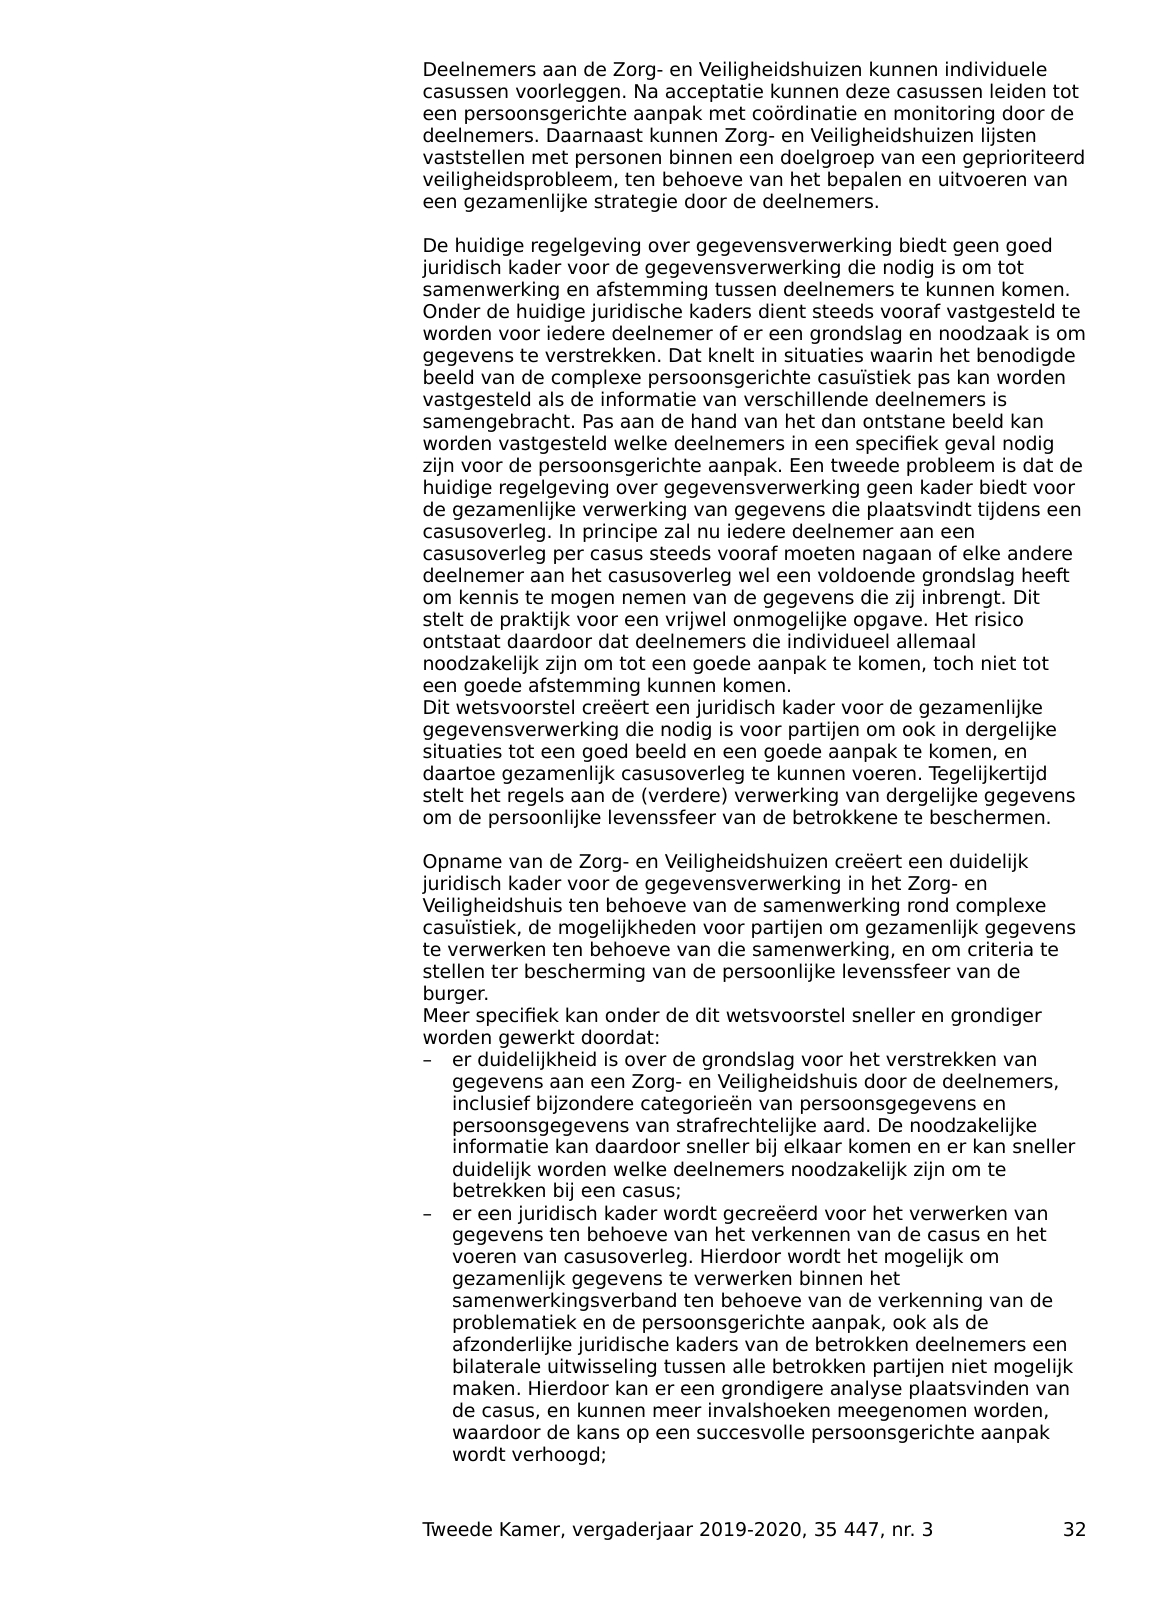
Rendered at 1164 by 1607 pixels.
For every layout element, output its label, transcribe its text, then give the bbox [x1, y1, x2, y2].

text Opname van de Zorg- en Veiligheidshuizen creëert een duidelijk juridisch kader voor de gegevensverwerking in het Zorg- en Veiligheidshuis ten behoeve van de samenwerking rond complexe casuïstiek, de mogelijkheden voor partijen om gezamenlijk gegevens te verwerken ten behoeve van die samenwerking, en om criteria te stellen ter bescherming van de persoonlijke levenssfeer van de burger. [422, 851, 1087, 1004]
text – er een juridisch kader wordt gecreëerd voor het verwerken van gegevens ten behoeve van het verkennen van de casus en het voeren van casusoverleg. Hierdoor wordt het mogelijk om gezamenlijk gegevens te verwerken binnen het samenwerkingsverband ten behoeve van de verkenning van de problematiek en de persoonsgerichte aanpak, ook als de afzonderlijke juridische kaders van de betrokken deelnemers een bilaterale uitwisseling tussen alle betrokken partijen niet mogelijk maken. Hierdoor kan er een grondigere analyse plaatsvinden van de casus, en kunnen meer invalshoeken meegenomen worden, waardoor de kans op een succesvolle persoonsgerichte aanpak wordt verhoogd; [422, 1202, 1087, 1466]
text De huidige regelgeving over gegevensverwerking biedt geen goed juridisch kader voor de gegevensverwerking die nodig is om tot samenwerking en afstemming tussen deelnemers te kunnen komen. Onder de huidige juridische kaders dient steeds vooraf vastgesteld te worden voor iedere deelnemer of er een grondslag en noodzaak is om gegevens te verstrekken. Dat knelt in situaties waarin het benodigde beeld van de complexe persoonsgerichte casuïstiek pas kan worden vastgesteld als de informatie van verschillende deelnemers is samengebracht. Pas aan de hand van het dan ontstane beeld kan worden vastgesteld welke deelnemers in een specifiek geval nodig zijn voor de persoonsgerichte aanpak. Een tweede probleem is dat de huidige regelgeving over gegevensverwerking geen kader biedt voor de gezamenlijke verwerking van gegevens die plaatsvindt tijdens een casusoverleg. In principe zal nu iedere deelnemer aan een casusoverleg per casus steeds vooraf moeten nagaan of elke andere deelnemer aan het casusoverleg wel een voldoende grondslag heeft om kennis te mogen nemen van de gegevens die zij inbrengt. Dit stelt de praktijk voor een vrijwel onmogelijke opgave. Het risico ontstaat daardoor dat deelnemers die individueel allemaal noodzakelijk zijn om tot een goede aanpak te komen, toch niet tot een goede afstemming kunnen komen. [422, 235, 1087, 697]
text Deelnemers aan de Zorg- en Veiligheidshuizen kunnen individuele casussen voorleggen. Na acceptatie kunnen deze casussen leiden tot een persoonsgerichte aanpak met coördinatie en monitoring door de deelnemers. Daarnaast kunnen Zorg- en Veiligheidshuizen lijsten vaststellen met personen binnen een doelgroep van een geprioriteerd veiligheidsprobleem, ten behoeve van het bepalen en uitvoeren van een gezamenlijke strategie door de deelnemers. [422, 59, 1087, 213]
text Dit wetsvoorstel creëert een juridisch kader voor de gezamenlijke gegevensverwerking die nodig is voor partijen om ook in dergelijke situaties tot een goed beeld en een goede aanpak te komen, en daartoe gezamenlijk casusoverleg te kunnen voeren. Tegelijkertijd stelt het regels aan de (verdere) verwerking van dergelijke gegevens om de persoonlijke levenssfeer van de betrokkene te beschermen. [422, 697, 1087, 828]
text Meer specifiek kan onder de dit wetsvoorstel sneller en grondiger worden gewerkt doordat: [422, 1004, 1087, 1048]
text – er duidelijkheid is over de grondslag voor het verstrekken van gegevens aan een Zorg- en Veiligheidshuis door de deelnemers, inclusief bijzondere categorieën van persoonsgegevens en persoonsgegevens van strafrechtelijke aard. De noodzakelijke informatie kan daardoor sneller bij elkaar komen en er kan sneller duidelijk worden welke deelnemers noodzakelijk zijn om te betrekken bij een casus; [422, 1048, 1087, 1202]
